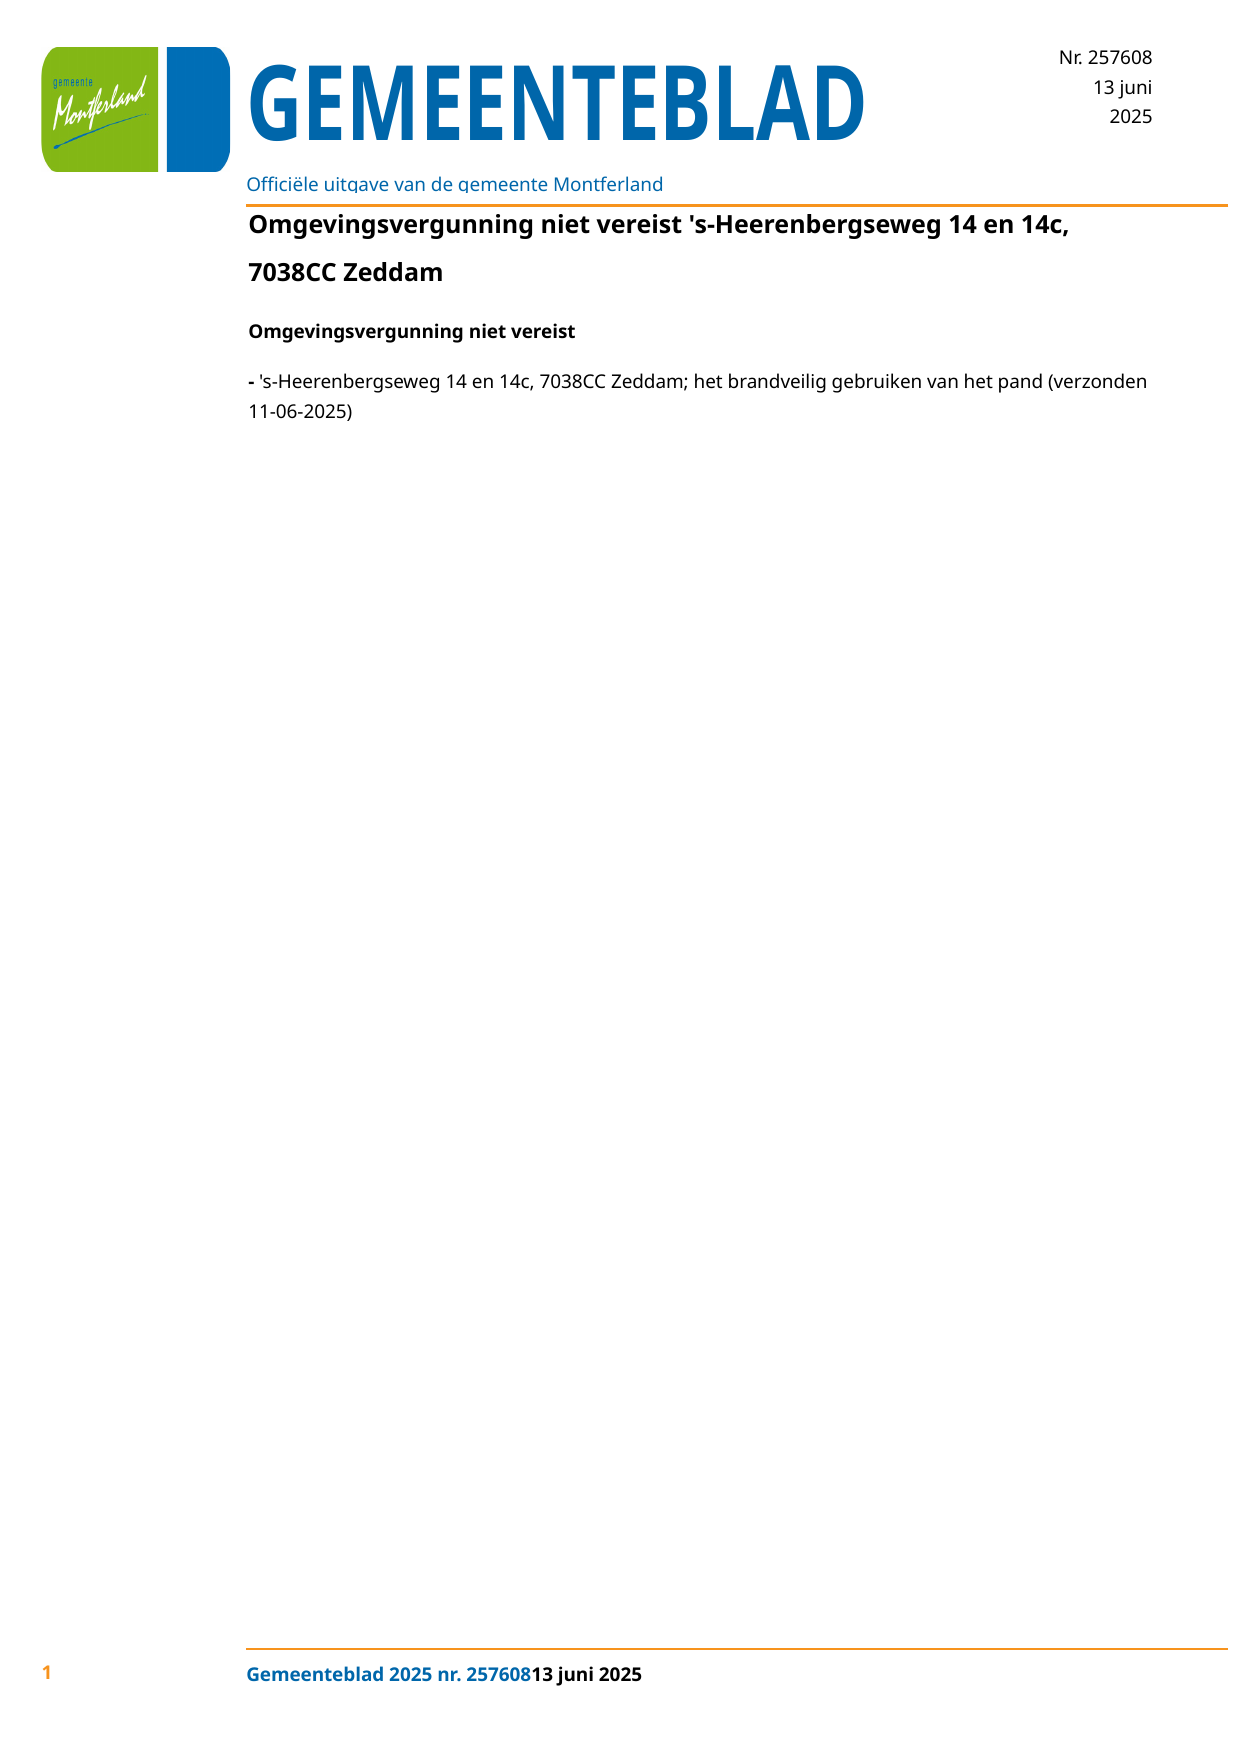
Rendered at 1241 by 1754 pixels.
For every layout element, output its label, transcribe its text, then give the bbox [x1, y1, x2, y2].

text Omgevingsvergunning niet vereist 's-Heerenbergseweg 14 en 14c, 7038CC Zeddam [248, 207, 1152, 288]
text - 's-Heerenbergseweg 14 en 14c, 7038CC Zeddam; het brandveilig gebruiken van het pand (verzonden 11-06-2025) [248, 368, 1152, 424]
picture [41, 47, 231, 172]
text Omgevingsvergunning niet vereist [248, 318, 1152, 344]
